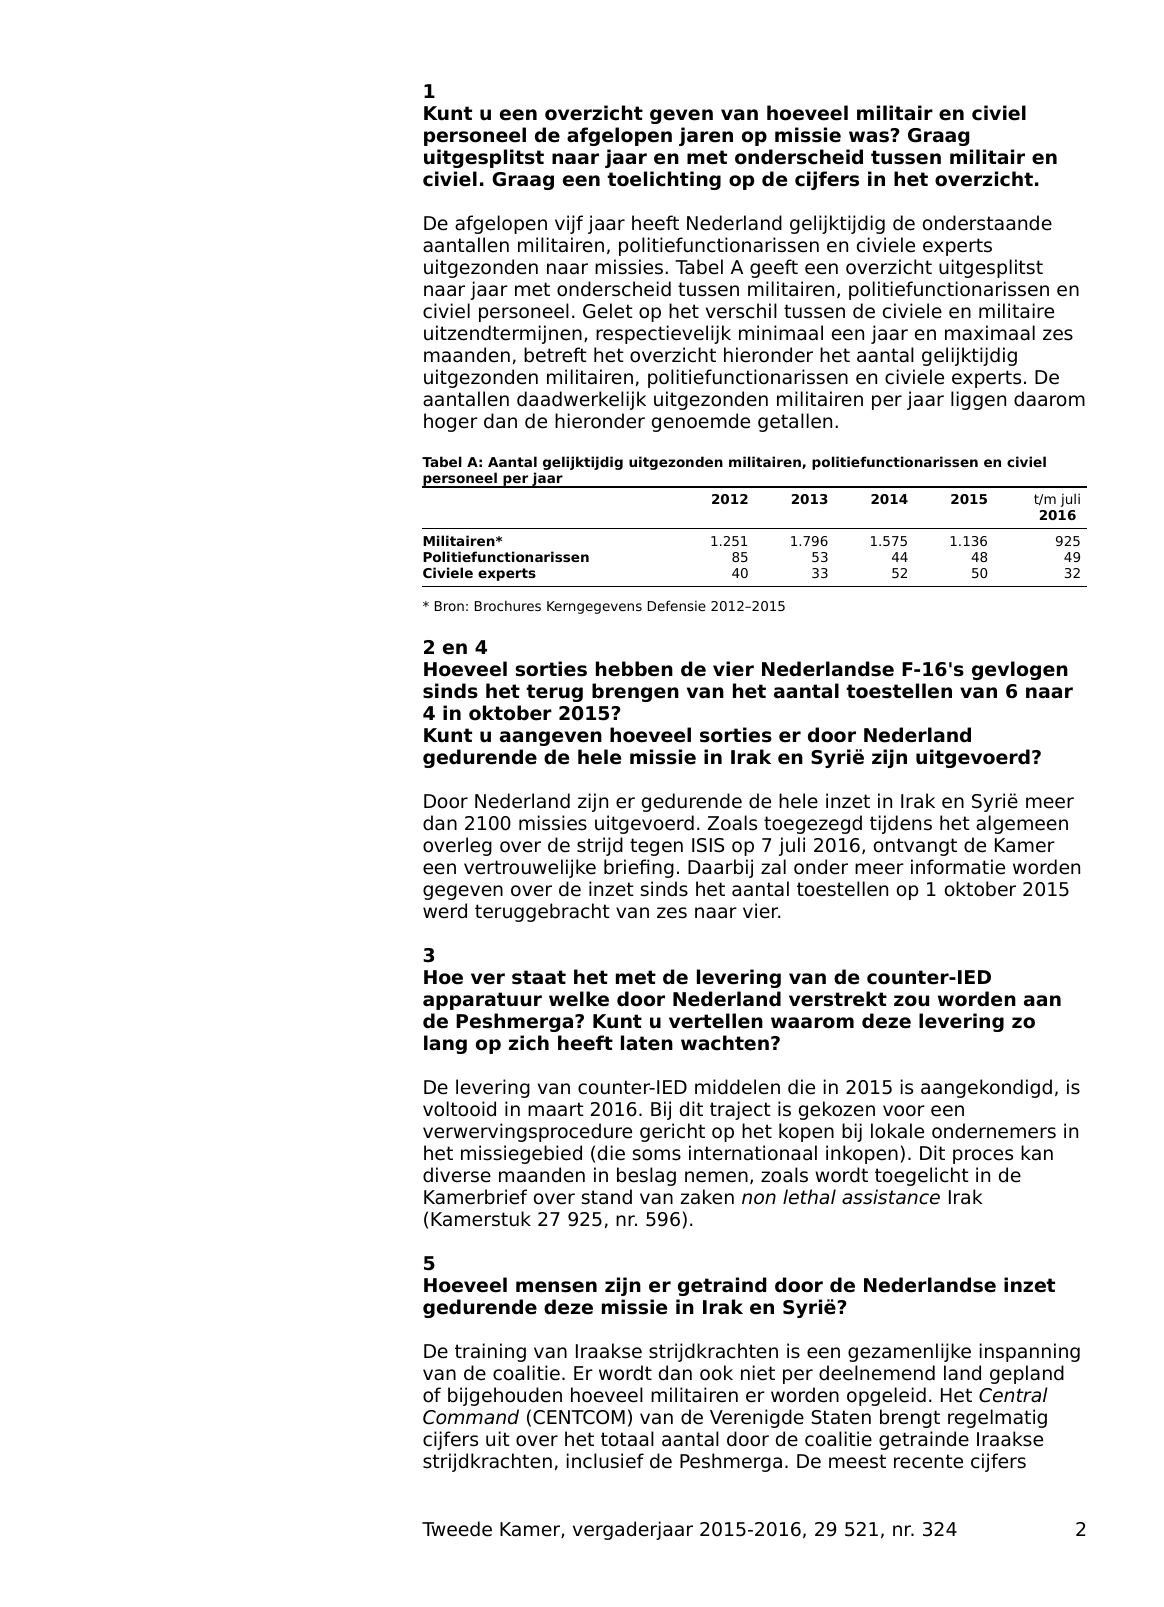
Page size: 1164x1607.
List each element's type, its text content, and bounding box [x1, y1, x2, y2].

table_cell Militairen* [422, 529, 662, 550]
text De training van Iraakse strijdkrachten is een gezamenlijke inspanning van de coalitie. Er wordt dan ook niet per deelnemend land gepland of bijgehouden hoeveel militairen er worden opgeleid. Het Central Command (CENTCOM) van de Verenigde Staten brengt regelmatig cijfers uit over het totaal aantal door de coalitie getrainde Iraakse strijdkrachten, inclusief de Peshmerga. De meest recente cijfers [422, 1341, 1087, 1473]
text De levering van counter-IED middelen die in 2015 is aangekondigd, is voltooid in maart 2016. Bij dit traject is gekozen voor een verwervingsprocedure gericht op het kopen bij lokale ondernemers in het missiegebied (die soms internationaal inkopen). Dit proces kan diverse maanden in beslag nemen, zoals wordt toegelicht in de Kamerbrief over stand van zaken non lethal assistance Irak (Kamerstuk 27 925, nr. 596). [422, 1077, 1087, 1231]
table_cell 2012 [662, 488, 754, 528]
table_header Tabel A: Aantal gelijktijdig uitgezonden militairen, politiefunctionarissen en civiel personeel per jaar [422, 455, 1087, 486]
table_cell Civiele experts [422, 566, 662, 586]
table_cell Politiefunctionarissen [422, 550, 662, 566]
text 1 [422, 81, 1087, 103]
table_cell 50 [914, 566, 994, 586]
table_cell 53 [754, 550, 834, 566]
text Hoeveel sorties hebben de vier Nederlandse F-16's gevlogen sinds het terug brengen van het aantal toestellen van 6 naar 4 in oktober 2015? [422, 659, 1087, 724]
table_cell 925 [994, 529, 1087, 550]
text Kunt u een overzicht geven van hoeveel militair en civiel personeel de afgelopen jaren op missie was? Graag uitgesplitst naar jaar en met onderscheid tussen militair en civiel. Graag een toelichting op de cijfers in het overzicht. [422, 103, 1087, 191]
table_cell 40 [662, 566, 754, 586]
table_cell * Bron: Brochures Kerngegevens Defensie 2012–2015 [422, 587, 1087, 614]
table_cell 1.136 [914, 529, 994, 550]
table_cell 1.796 [754, 529, 834, 550]
text Hoeveel mensen zijn er getraind door de Nederlandse inzet gedurende deze missie in Irak en Syrië? [422, 1275, 1087, 1319]
table_cell 32 [994, 566, 1087, 586]
text Kunt u aangeven hoeveel sorties er door Nederland gedurende de hele missie in Irak en Syrië zijn uitgevoerd? [422, 724, 1087, 768]
table_cell 2015 [914, 488, 994, 528]
text 3 [422, 945, 1087, 967]
table_cell 48 [914, 550, 994, 566]
table_cell 44 [834, 550, 914, 566]
table_cell 2013 [754, 488, 834, 528]
table_cell 2014 [834, 488, 914, 528]
table_cell t/m juli 2016 [994, 488, 1087, 528]
text Door Nederland zijn er gedurende de hele inzet in Irak en Syrië meer dan 2100 missies uitgevoerd. Zoals toegezegd tijdens het algemeen overleg over de strijd tegen ISIS op 7 juli 2016, ontvangt de Kamer een vertrouwelijke briefing. Daarbij zal onder meer informatie worden gegeven over de inzet sinds het aantal toestellen op 1 oktober 2015 werd teruggebracht van zes naar vier. [422, 791, 1087, 923]
table_cell 52 [834, 566, 914, 586]
table_cell 1.575 [834, 529, 914, 550]
table_cell [422, 488, 662, 528]
table_cell 49 [994, 550, 1087, 566]
table_cell 1.251 [662, 529, 754, 550]
text 2 en 4 [422, 637, 1087, 659]
text 5 [422, 1253, 1087, 1275]
table_cell 85 [662, 550, 754, 566]
text De afgelopen vijf jaar heeft Nederland gelijktijdig de onderstaande aantallen militairen, politiefunctionarissen en civiele experts uitgezonden naar missies. Tabel A geeft een overzicht uitgesplitst naar jaar met onderscheid tussen militairen, politiefunctionarissen en civiel personeel. Gelet op het verschil tussen de civiele en militaire uitzendtermijnen, respectievelijk minimaal een jaar en maximaal zes maanden, betreft het overzicht hieronder het aantal gelijktijdig uitgezonden militairen, politiefunctionarissen en civiele experts. De aantallen daadwerkelijk uitgezonden militairen per jaar liggen daarom hoger dan de hieronder genoemde getallen. [422, 213, 1087, 433]
text Hoe ver staat het met de levering van de counter-IED apparatuur welke door Nederland verstrekt zou worden aan de Peshmerga? Kunt u vertellen waarom deze levering zo lang op zich heeft laten wachten? [422, 967, 1087, 1055]
table_cell 33 [754, 566, 834, 586]
